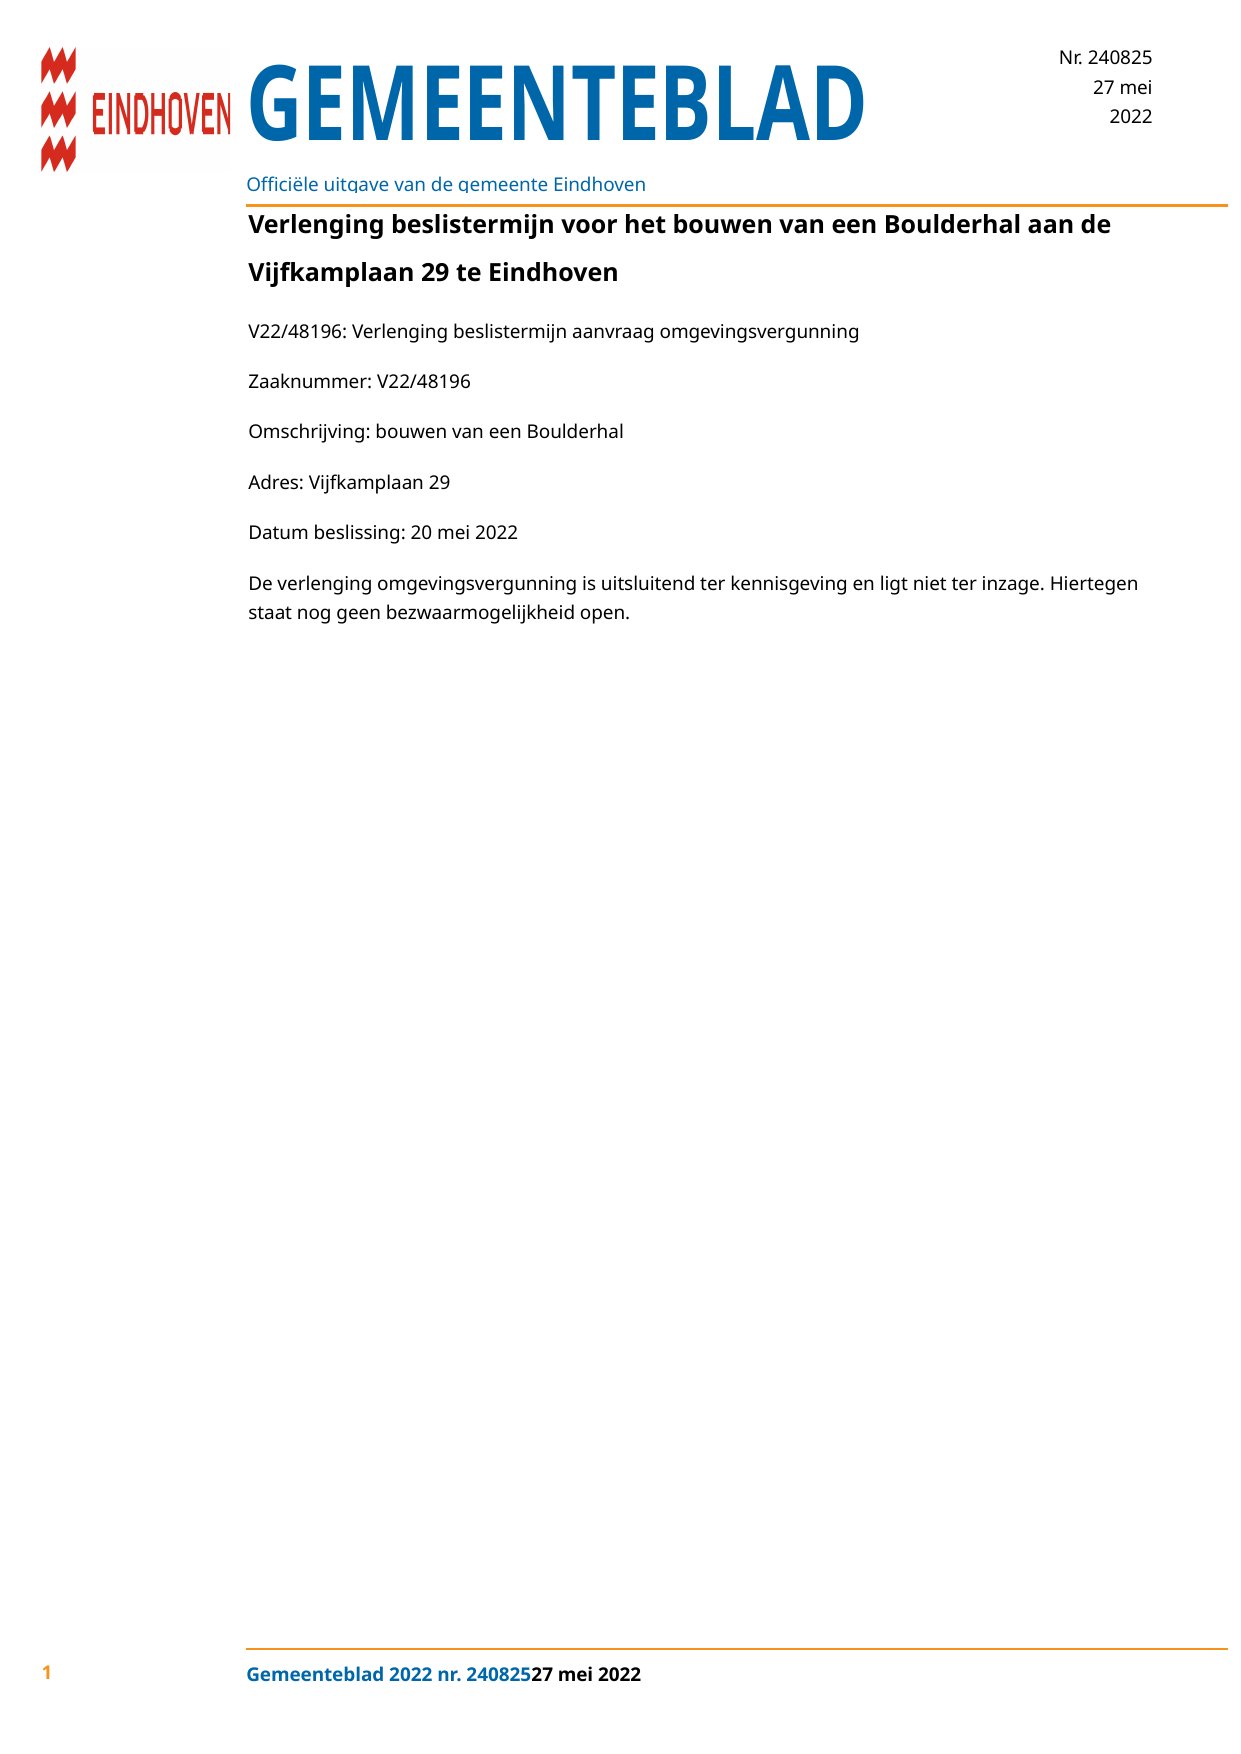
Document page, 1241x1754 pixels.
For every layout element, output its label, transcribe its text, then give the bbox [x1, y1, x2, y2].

text Zaaknummer: V22/48196 [248, 368, 1152, 394]
text Omschrijving: bouwen van een Boulderhal [248, 419, 1152, 444]
picture [41, 47, 231, 172]
text Adres: Vijfkamplaan 29 [248, 469, 1152, 495]
text Datum beslissing: 20 mei 2022 [248, 519, 1152, 545]
text V22/48196: Verlenging beslistermijn aanvraag omgevingsvergunning [248, 318, 1152, 344]
text Verlenging beslistermijn voor het bouwen van een Boulderhal aan de Vijfkamplaan 29 te Eindhoven [248, 207, 1152, 288]
text De verlenging omgevingsvergunning is uitsluitend ter kennisgeving en ligt niet ter inzage. Hiertegen staat nog geen bezwaarmogelijkheid open. [248, 570, 1152, 625]
